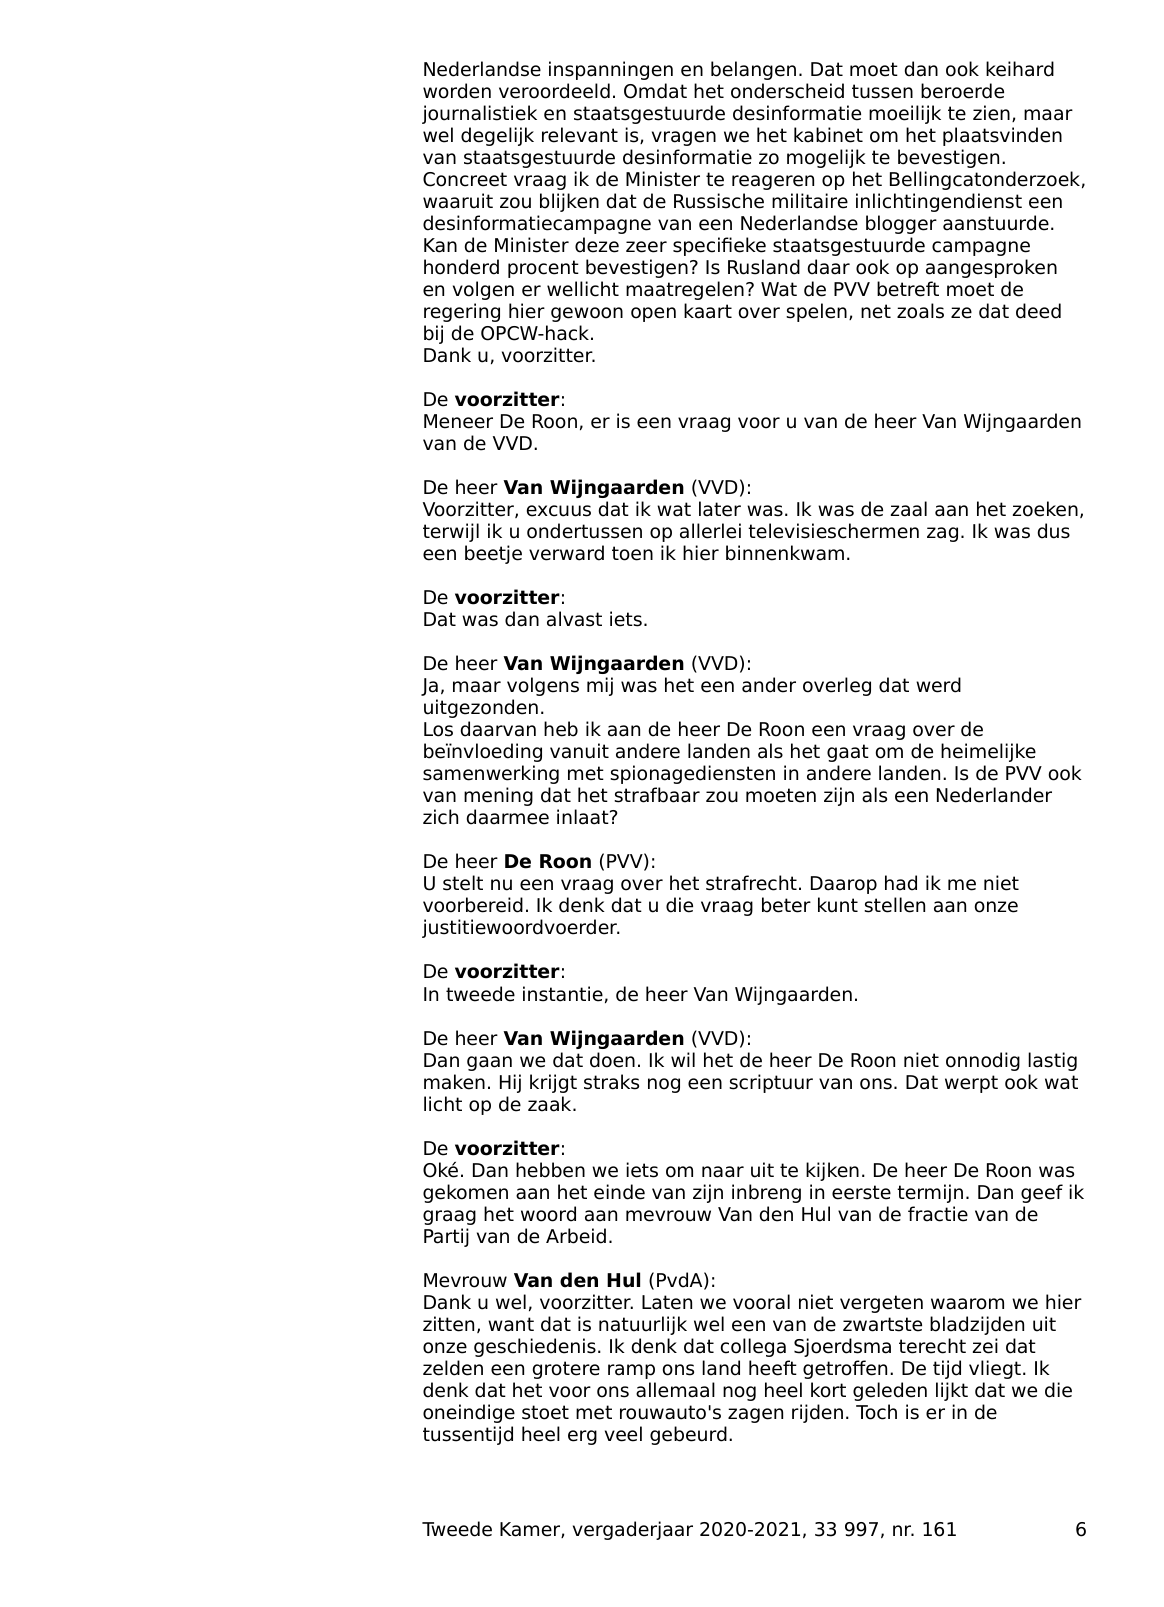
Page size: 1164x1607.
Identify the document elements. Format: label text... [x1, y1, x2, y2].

text De heer De Roon (PVV): [422, 851, 1087, 873]
text Dat was dan alvast iets. [422, 609, 1087, 631]
text De heer Van Wijngaarden (VVD): [422, 477, 1087, 499]
text De voorzitter: [422, 1138, 1087, 1160]
text De voorzitter: [422, 961, 1087, 983]
text De voorzitter: [422, 389, 1087, 411]
text Oké. Dan hebben we iets om naar uit te kijken. De heer De Roon was gekomen aan het einde van zijn inbreng in eerste termijn. Dan geef ik graag het woord aan mevrouw Van den Hul van de fractie van de Partij van de Arbeid. [422, 1160, 1087, 1248]
text De voorzitter: [422, 587, 1087, 609]
text Mevrouw Van den Hul (PvdA): [422, 1270, 1087, 1292]
text Ja, maar volgens mij was het een ander overleg dat werd uitgezonden. [422, 675, 1087, 719]
text Nederlandse inspanningen en belangen. Dat moet dan ook keihard worden veroordeeld. Omdat het onderscheid tussen beroerde journalistiek en staatsgestuurde desinformatie moeilijk te zien, maar wel degelijk relevant is, vragen we het kabinet om het plaatsvinden van staatsgestuurde desinformatie zo mogelijk te bevestigen. Concreet vraag ik de Minister te reageren op het Bellingcatonderzoek, waaruit zou blijken dat de Russische militaire inlichtingendienst een desinformatiecampagne van een Nederlandse blogger aanstuurde. Kan de Minister deze zeer specifieke staatsgestuurde campagne honderd procent bevestigen? Is Rusland daar ook op aangesproken en volgen er wellicht maatregelen? Wat de PVV betreft moet de regering hier gewoon open kaart over spelen, net zoals ze dat deed bij de OPCW-hack. [422, 59, 1087, 345]
text Voorzitter, excuus dat ik wat later was. Ik was de zaal aan het zoeken, terwijl ik u ondertussen op allerlei televisieschermen zag. Ik was dus een beetje verward toen ik hier binnenkwam. [422, 499, 1087, 565]
text Dan gaan we dat doen. Ik wil het de heer De Roon niet onnodig lastig maken. Hij krijgt straks nog een scriptuur van ons. Dat werpt ook wat licht op de zaak. [422, 1049, 1087, 1116]
text Dank u wel, voorzitter. Laten we vooral niet vergeten waarom we hier zitten, want dat is natuurlijk wel een van de zwartste bladzijden uit onze geschiedenis. Ik denk dat collega Sjoerdsma terecht zei dat zelden een grotere ramp ons land heeft getroffen. De tijd vliegt. Ik denk dat het voor ons allemaal nog heel kort geleden lijkt dat we die oneindige stoet met rouwauto's zagen rijden. Toch is er in de tussentijd heel erg veel gebeurd. [422, 1292, 1087, 1446]
text De heer Van Wijngaarden (VVD): [422, 1028, 1087, 1049]
text Dank u, voorzitter. [422, 345, 1087, 367]
text De heer Van Wijngaarden (VVD): [422, 653, 1087, 675]
text Los daarvan heb ik aan de heer De Roon een vraag over de beïnvloeding vanuit andere landen als het gaat om de heimelijke samenwerking met spionagediensten in andere landen. Is de PVV ook van mening dat het strafbaar zou moeten zijn als een Nederlander zich daarmee inlaat? [422, 719, 1087, 829]
text U stelt nu een vraag over het strafrecht. Daarop had ik me niet voorbereid. Ik denk dat u die vraag beter kunt stellen aan onze justitiewoordvoerder. [422, 873, 1087, 939]
text Meneer De Roon, er is een vraag voor u van de heer Van Wijngaarden van de VVD. [422, 411, 1087, 455]
text In tweede instantie, de heer Van Wijngaarden. [422, 983, 1087, 1005]
